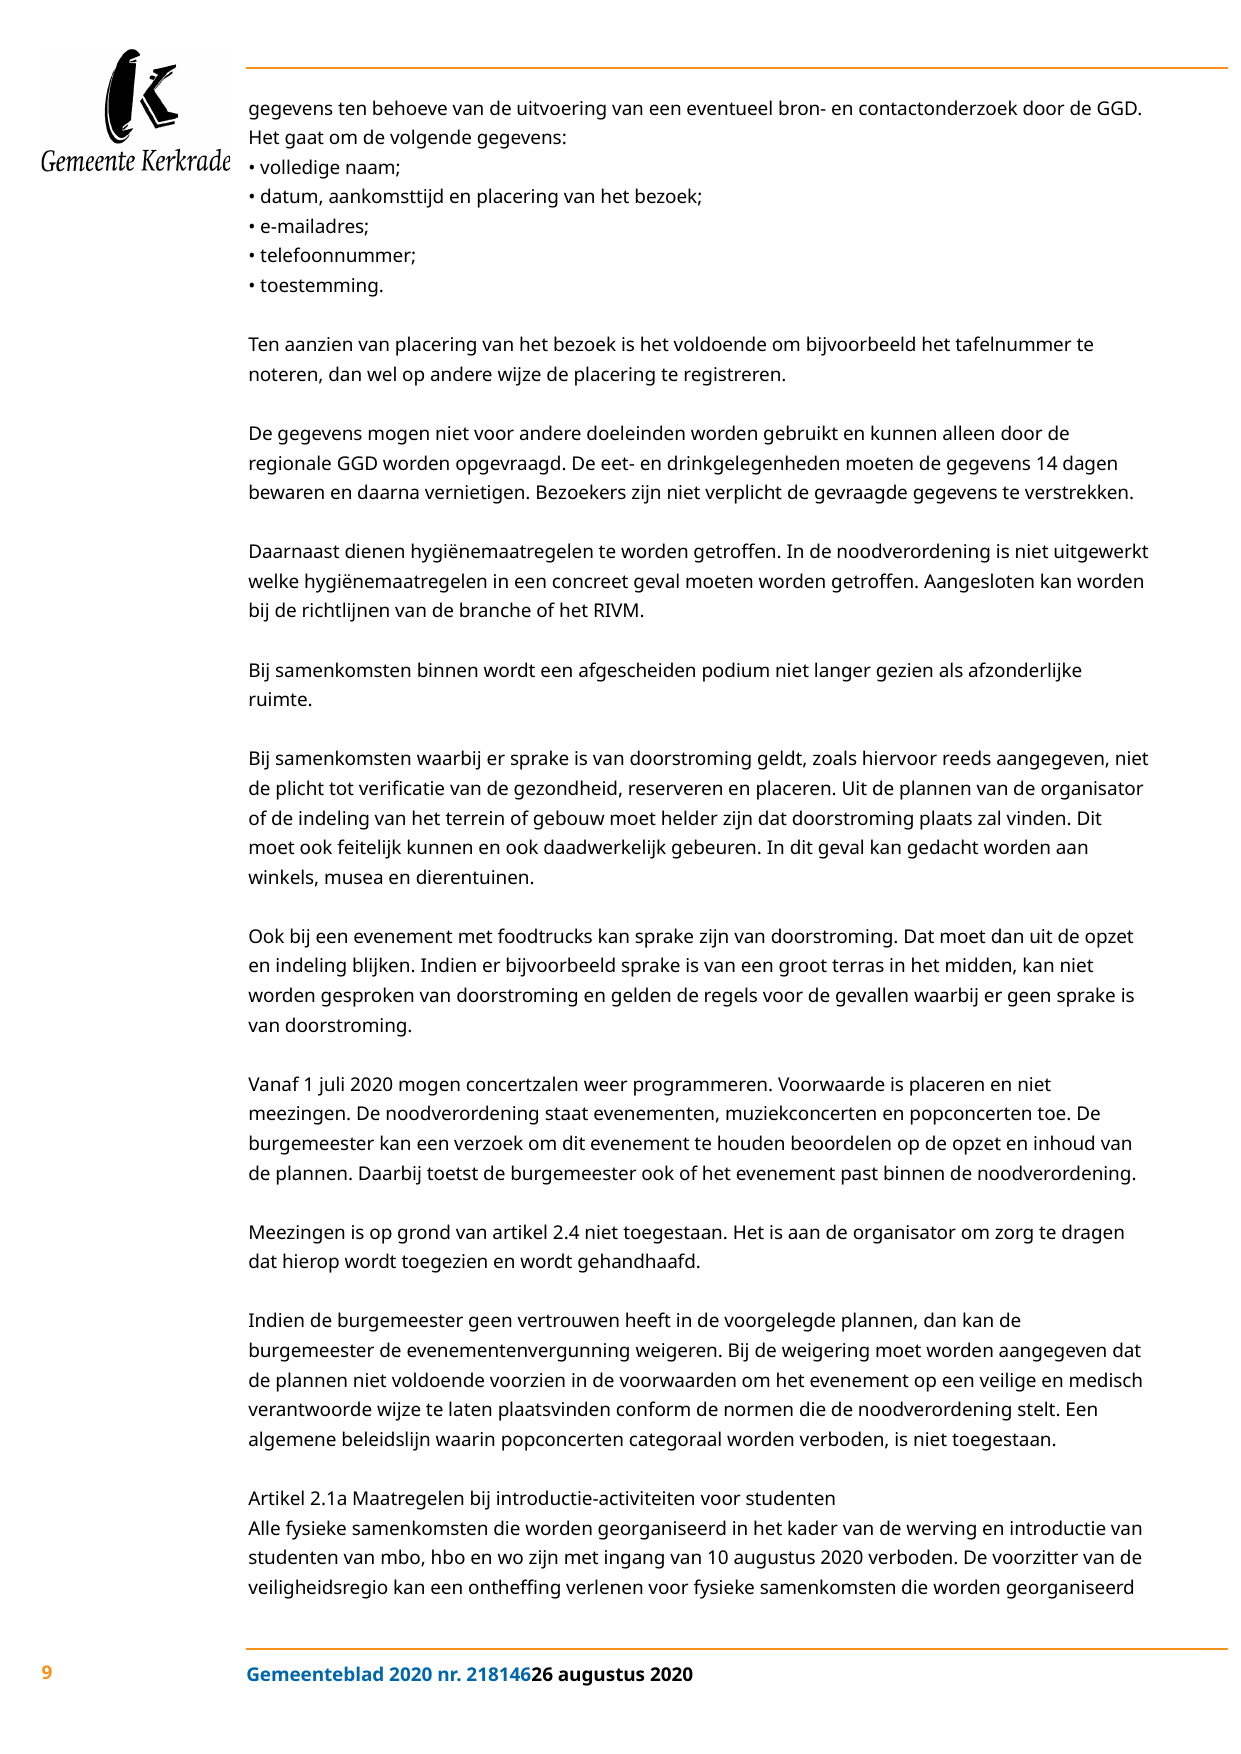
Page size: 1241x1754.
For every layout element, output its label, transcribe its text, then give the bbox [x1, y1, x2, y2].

text Meezingen is op grond van artikel 2.4 niet toegestaan. Het is aan de organisator om zorg te dragen dat hierop wordt toegezien en wordt gehandhaafd. [248, 1219, 1152, 1274]
text • toestemming. [248, 272, 1152, 298]
text Bij samenkomsten binnen wordt een afgescheiden podium niet langer gezien als afzonderlijke ruimte. [248, 657, 1152, 712]
text • volledige naam; [248, 154, 1152, 180]
text De gegevens mogen niet voor andere doeleinden worden gebruikt en kunnen alleen door de regionale GGD worden opgevraagd. De eet- en drinkgelegenheden moeten de gegevens 14 dagen bewaren en daarna vernietigen. Bezoekers zijn niet verplicht de gevraagde gegevens te verstrekken. [248, 420, 1152, 505]
text Vanaf 1 juli 2020 mogen concertzalen weer programmeren. Voorwaarde is placeren en niet meezingen. De noodverordening staat evenementen, muziekconcerten en popconcerten toe. De burgemeester kan een verzoek om dit evenement te houden beoordelen op de opzet en inhoud van de plannen. Daarbij toetst de burgemeester ook of het evenement past binnen de noodverordening. [248, 1071, 1152, 1186]
text • telefoonnummer; [248, 243, 1152, 268]
text • e-mailadres; [248, 213, 1152, 239]
picture [41, 47, 231, 172]
text gegevens ten behoeve van de uitvoering van een eventueel bron- en contactonderzoek door de GGD. Het gaat om de volgende gegevens: [248, 95, 1152, 150]
text Ten aanzien van placering van het bezoek is het voldoende om bijvoorbeeld het tafelnummer te noteren, dan wel op andere wijze de placering te registreren. [248, 331, 1152, 387]
text Indien de burgemeester geen vertrouwen heeft in de voorgelegde plannen, dan kan de burgemeester de evenementenvergunning weigeren. Bij de weigering moet worden aangegeven dat de plannen niet voldoende voorzien in de voorwaarden om het evenement op een veilige en medisch verantwoorde wijze te laten plaatsvinden conform de normen die de noodverordening stelt. Een algemene beleidslijn waarin popconcerten categoraal worden verboden, is niet toegestaan. [248, 1308, 1152, 1452]
text Alle fysieke samenkomsten die worden georganiseerd in het kader van de werving en introductie van studenten van mbo, hbo en wo zijn met ingang van 10 augustus 2020 verboden. De voorzitter van de veiligheidsregio kan een ontheffing verlenen voor fysieke samenkomsten die worden georganiseerd [248, 1515, 1152, 1600]
text • datum, aankomsttijd en placering van het bezoek; [248, 183, 1152, 209]
text Artikel 2.1a Maatregelen bij introductie-activiteiten voor studenten [248, 1485, 1152, 1511]
text Daarnaast dienen hygiënemaatregelen te worden getroffen. In de noodverordening is niet uitgewerkt welke hygiënemaatregelen in een concreet geval moeten worden getroffen. Aangesloten kan worden bij de richtlijnen van de branche of het RIVM. [248, 538, 1152, 623]
text Bij samenkomsten waarbij er sprake is van doorstroming geldt, zoals hiervoor reeds aangegeven, niet de plicht tot verificatie van de gezondheid, reserveren en placeren. Uit de plannen van de organisator of de indeling van het terrein of gebouw moet helder zijn dat doorstroming plaats zal vinden. Dit moet ook feitelijk kunnen en ook daadwerkelijk gebeuren. In dit geval kan gedacht worden aan winkels, musea en dierentuinen. [248, 746, 1152, 890]
text Ook bij een evenement met foodtrucks kan sprake zijn van doorstroming. Dat moet dan uit de opzet en indeling blijken. Indien er bijvoorbeeld sprake is van een groot terras in het midden, kan niet worden gesproken van doorstroming en gelden de regels voor de gevallen waarbij er geen sprake is van doorstroming. [248, 923, 1152, 1038]
